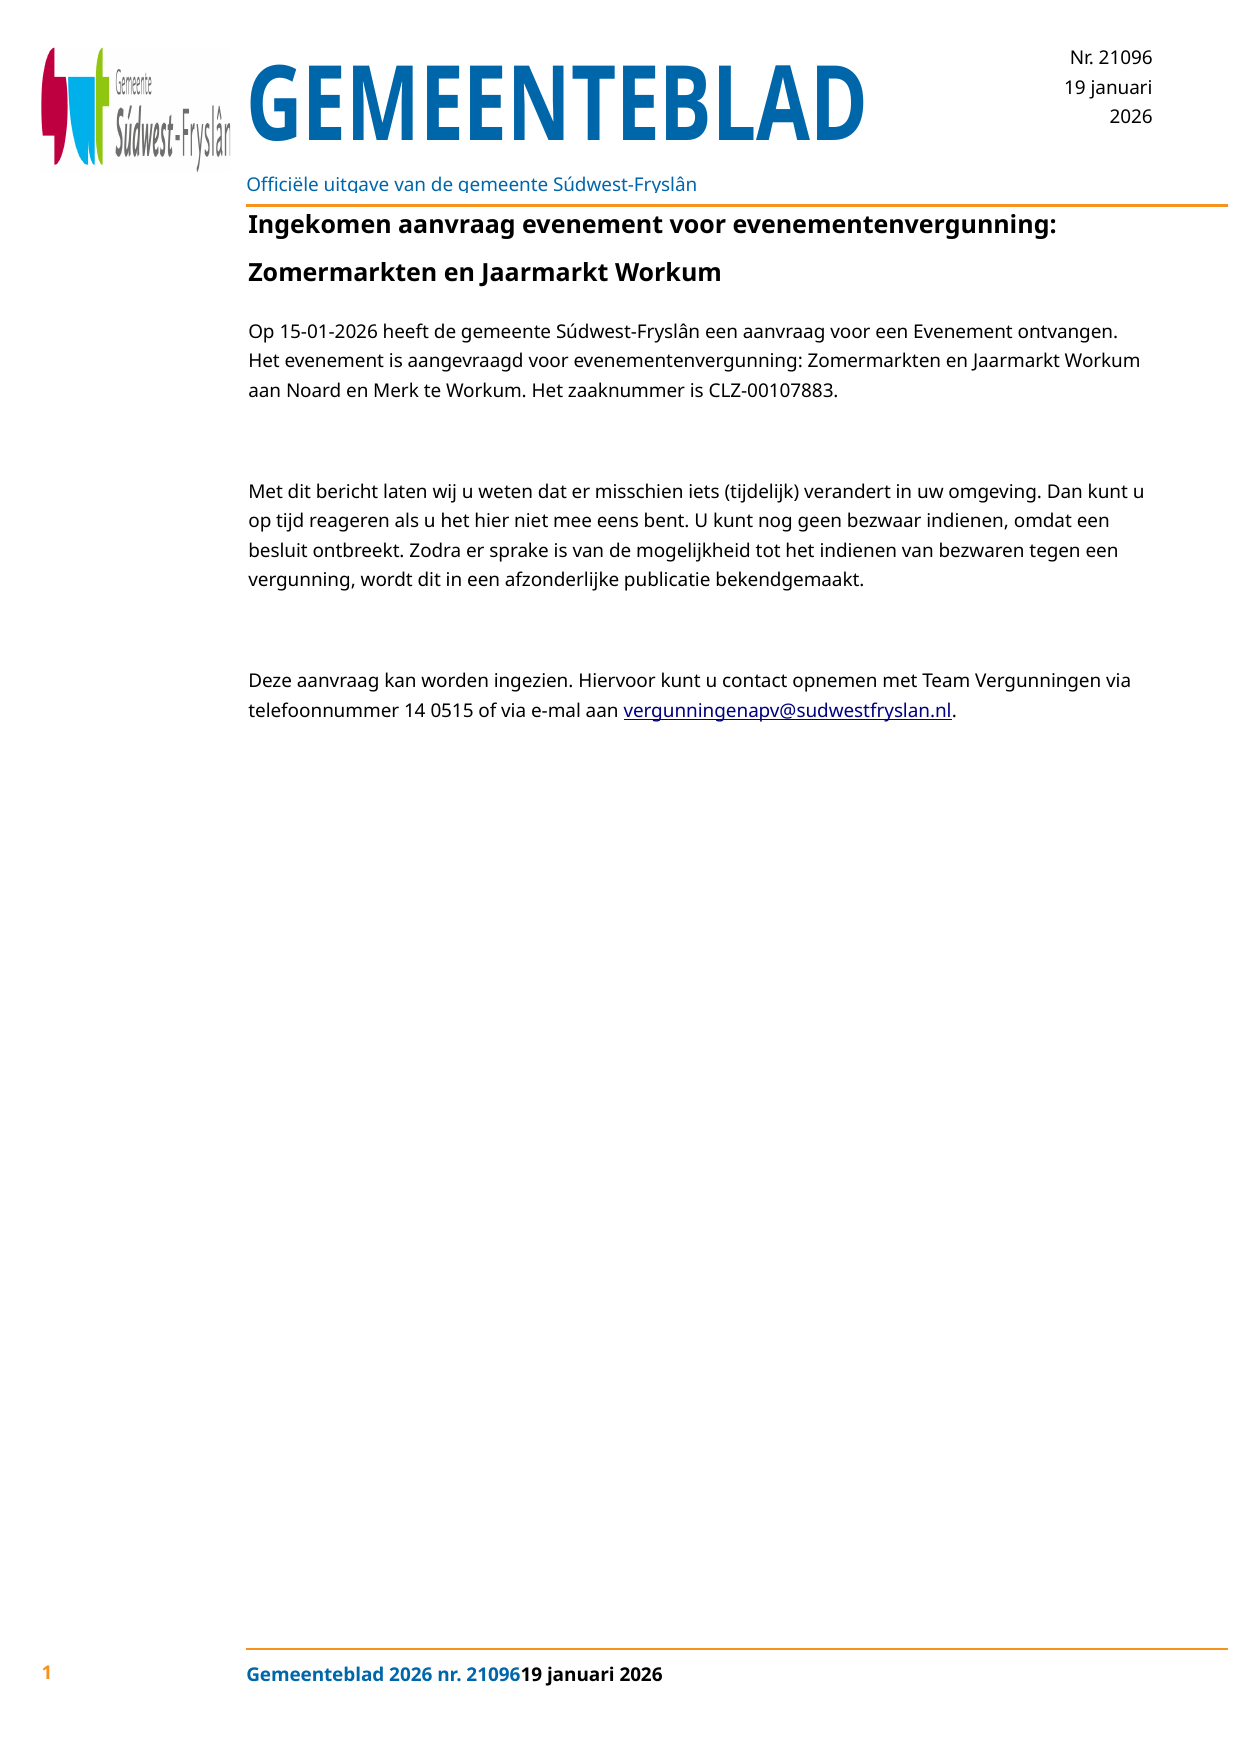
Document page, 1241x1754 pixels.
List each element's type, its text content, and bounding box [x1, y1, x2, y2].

text Met dit bericht laten wij u weten dat er misschien iets (tijdelijk) verandert in uw omgeving. Dan kunt u op tijd reageren als u het hier niet mee eens bent. U kunt nog geen bezwaar indienen, omdat een besluit ontbreekt. Zodra er sprake is van de mogelijkheid tot het indienen van bezwaren tegen een vergunning, wordt dit in een afzonderlijke publicatie bekendgemaakt. [248, 478, 1152, 592]
text Ingekomen aanvraag evenement voor evenementenvergunning: Zomermarkten en Jaarmarkt Workum [248, 207, 1152, 288]
picture [41, 47, 231, 172]
text Deze aanvraag kan worden ingezien. Hiervoor kunt u contact opnemen met Team Vergunningen via telefoonnummer 14 0515 of via e-mal aan vergunningenapv@sudwestfryslan.nl. [248, 667, 1152, 723]
text Op 15-01-2026 heeft de gemeente Súdwest-Fryslân een aanvraag voor een Evenement ontvangen. Het evenement is aangevraagd voor evenementenvergunning: Zomermarkten en Jaarmarkt Workum aan Noard en Merk te Workum. Het zaaknummer is CLZ-00107883. [248, 318, 1152, 403]
